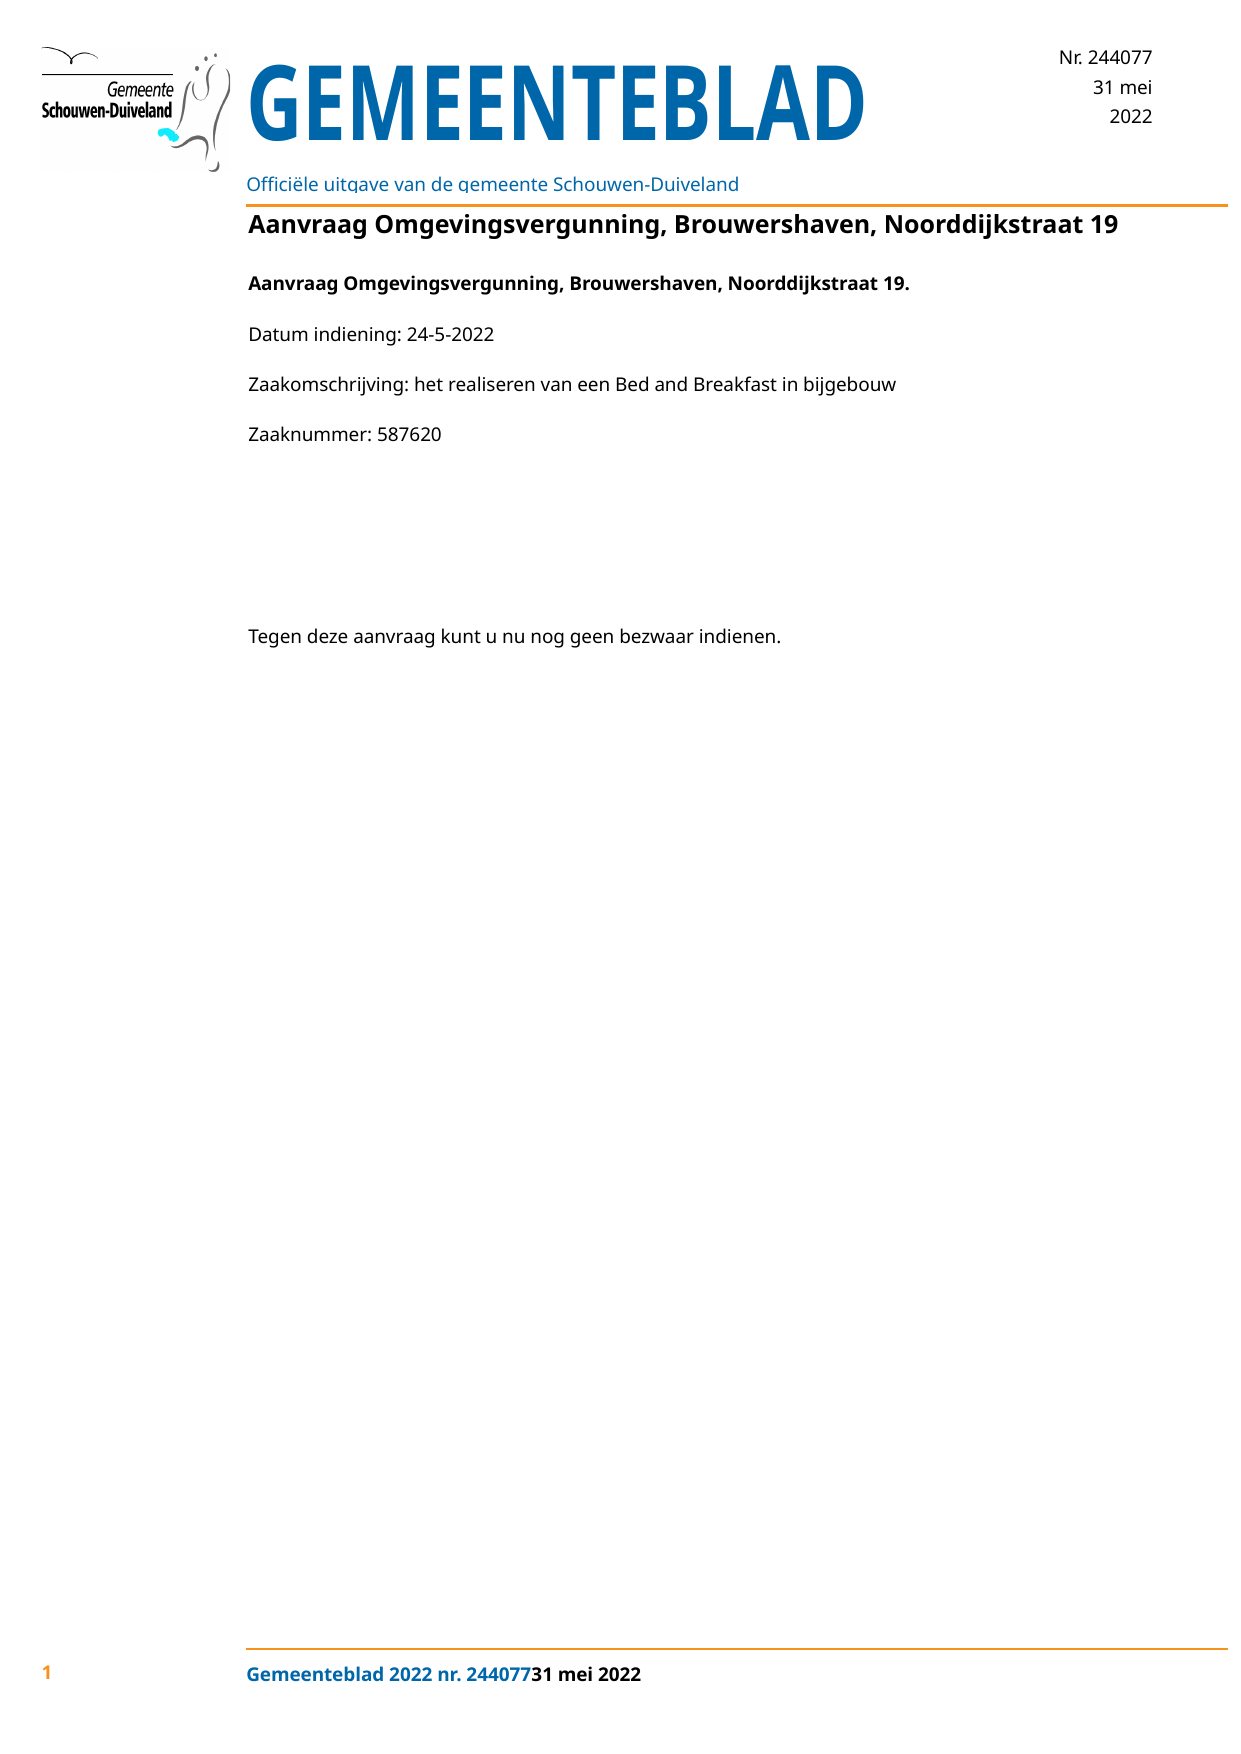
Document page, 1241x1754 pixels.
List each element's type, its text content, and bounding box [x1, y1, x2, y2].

text Tegen deze aanvraag kunt u nu nog geen bezwaar indienen. [248, 623, 1152, 649]
text Aanvraag Omgevingsvergunning, Brouwershaven, Noorddijkstraat 19 [248, 207, 1152, 241]
text Aanvraag Omgevingsvergunning, Brouwershaven, Noorddijkstraat 19. [248, 270, 1152, 296]
text Zaaknummer: 587620 [248, 422, 1152, 447]
text Zaakomschrijving: het realiseren van een Bed and Breakfast in bijgebouw [248, 371, 1152, 397]
picture [41, 47, 231, 172]
text Datum indiening: 24-5-2022 [248, 321, 1152, 346]
